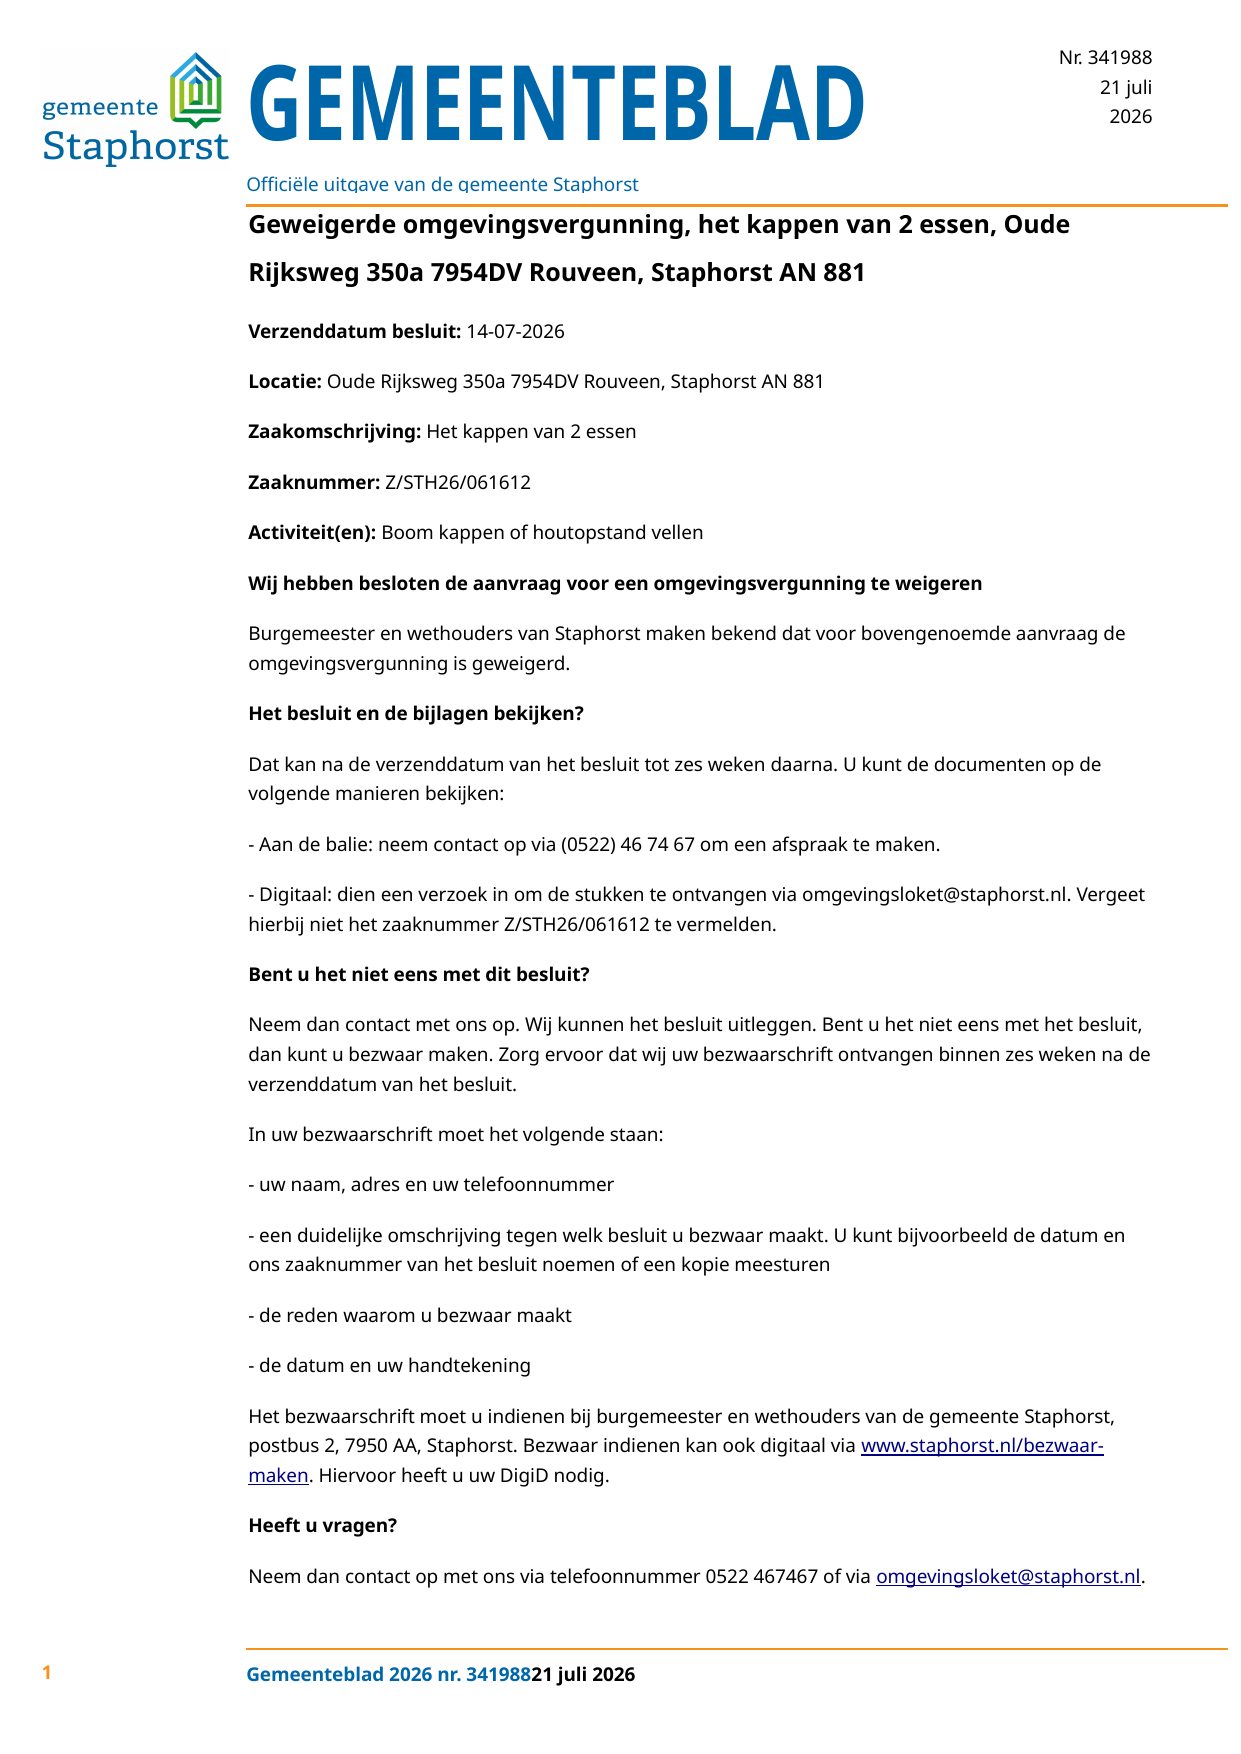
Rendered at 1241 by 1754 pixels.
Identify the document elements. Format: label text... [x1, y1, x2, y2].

text Het bezwaarschrift moet u indienen bij burgemeester en wethouders van de gemeente Staphorst, postbus 2, 7950 AA, Staphorst. Bezwaar indienen kan ook digitaal via www.staphorst.nl/bezwaar-maken. Hiervoor heeft u uw DigiD nodig. [248, 1403, 1152, 1488]
text Heeft u vragen? [248, 1512, 1152, 1538]
text Verzenddatum besluit: 14-07-2026 [248, 318, 1152, 344]
text - een duidelijke omschrijving tegen welk besluit u bezwaar maakt. U kunt bijvoorbeeld de datum en ons zaaknummer van het besluit noemen of een kopie meesturen [248, 1222, 1152, 1277]
text Het besluit en de bijlagen bekijken? [248, 700, 1152, 726]
text Burgemeester en wethouders van Staphorst maken bekend dat voor bovengenoemde aanvraag de omgevingsvergunning is geweigerd. [248, 620, 1152, 676]
text Dat kan na de verzenddatum van het besluit tot zes weken daarna. U kunt de documenten op de volgende manieren bekijken: [248, 751, 1152, 806]
text Wij hebben besloten de aanvraag voor een omgevingsvergunning te weigeren [248, 570, 1152, 596]
text - uw naam, adres en uw telefoonnummer [248, 1172, 1152, 1197]
text Geweigerde omgevingsvergunning, het kappen van 2 essen, Oude Rijksweg 350a 7954DV Rouveen, Staphorst AN 881 [248, 207, 1152, 288]
text Neem dan contact met ons op. Wij kunnen het besluit uitleggen. Bent u het niet eens met het besluit, dan kunt u bezwaar maken. Zorg ervoor dat wij uw bezwaarschrift ontvangen binnen zes weken na de verzenddatum van het besluit. [248, 1012, 1152, 1097]
text Locatie: Oude Rijksweg 350a 7954DV Rouveen, Staphorst AN 881 [248, 368, 1152, 394]
text - de reden waarom u bezwaar maakt [248, 1302, 1152, 1328]
text - de datum en uw handtekening [248, 1352, 1152, 1378]
picture [41, 47, 231, 172]
text Zaakomschrijving: Het kappen van 2 essen [248, 419, 1152, 444]
text - Digitaal: dien een verzoek in om de stukken te ontvangen via omgevingsloket@staphorst.nl. Vergeet hierbij niet het zaaknummer Z/STH26/061612 te vermelden. [248, 881, 1152, 937]
text - Aan de balie: neem contact op via (0522) 46 74 67 om een afspraak te maken. [248, 831, 1152, 857]
text In uw bezwaarschrift moet het volgende staan: [248, 1121, 1152, 1147]
text Activiteit(en): Boom kappen of houtopstand vellen [248, 519, 1152, 545]
text Bent u het niet eens met dit besluit? [248, 961, 1152, 987]
text Neem dan contact op met ons via telefoonnummer 0522 467467 of via omgevingsloket@staphorst.nl. [248, 1563, 1152, 1589]
text Zaaknummer: Z/STH26/061612 [248, 469, 1152, 495]
